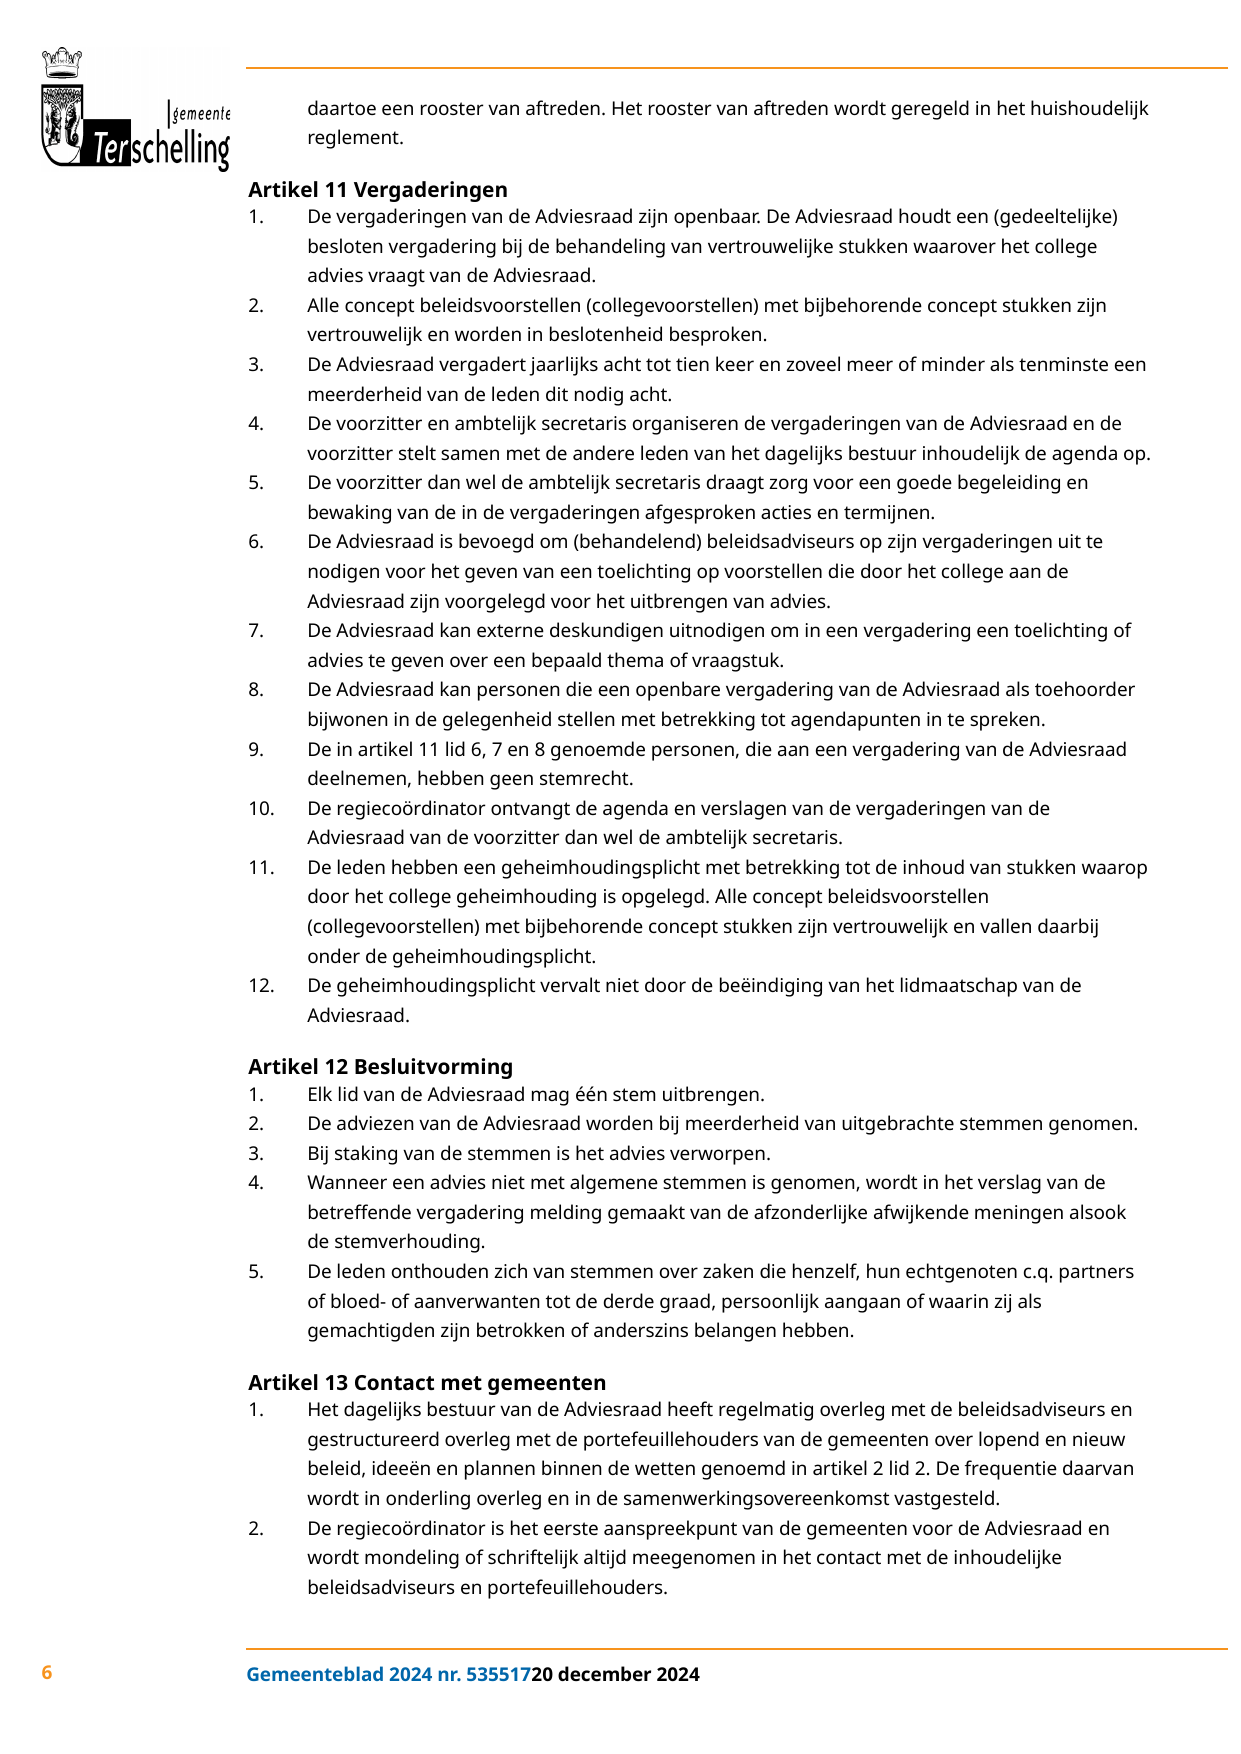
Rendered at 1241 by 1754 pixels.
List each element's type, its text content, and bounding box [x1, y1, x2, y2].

list Alle concept beleidsvoorstellen (collegevoorstellen) met bijbehorende concept stukken zijn vertrouwelijk en worden in beslotenheid besproken. [248, 292, 1152, 347]
list De geheimhoudingsplicht vervalt niet door de beëindiging van het lidmaatschap van de Adviesraad. [248, 972, 1152, 1028]
list De voorzitter en ambtelijk secretaris organiseren de vergaderingen van de Adviesraad en de voorzitter stelt samen met de andere leden van het dagelijks bestuur inhoudelijk de agenda op. [248, 410, 1152, 466]
list De regiecoördinator is het eerste aanspreekpunt van de gemeenten voor de Adviesraad en wordt mondeling of schriftelijk altijd meegenomen in het contact met de inhoudelijke beleidsadviseurs en portefeuillehouders. [248, 1515, 1152, 1599]
list De Adviesraad is bevoegd om (behandelend) beleidsadviseurs op zijn vergaderingen uit te nodigen voor het geven van een toelichting op voorstellen die door het college aan de Adviesraad zijn voorgelegd voor het uitbrengen van advies. [248, 529, 1152, 613]
list De adviezen van de Adviesraad worden bij meerderheid van uitgebrachte stemmen genomen. [248, 1110, 1152, 1136]
list Bij staking van de stemmen is het advies verworpen. [248, 1140, 1152, 1166]
list Wanneer een advies niet met algemene stemmen is genomen, wordt in het verslag van de betreffende vergadering melding gemaakt van de afzonderlijke afwijkende meningen alsook de stemverhouding. [248, 1169, 1152, 1254]
list De voorzitter dan wel de ambtelijk secretaris draagt zorg voor een goede begeleiding en bewaking van de in de vergaderingen afgesproken acties en termijnen. [248, 469, 1152, 525]
list De regiecoördinator ontvangt de agenda en verslagen van de vergaderingen van de Adviesraad van de voorzitter dan wel de ambtelijk secretaris. [248, 795, 1152, 850]
text Artikel 12 Besluitvorming [248, 1052, 1152, 1081]
list daartoe een rooster van aftreden. Het rooster van aftreden wordt geregeld in het huishoudelijk reglement. [248, 95, 1152, 150]
text Artikel 13 Contact met gemeenten [248, 1368, 1152, 1396]
list De Adviesraad vergadert jaarlijks acht tot tien keer en zoveel meer of minder als tenminste een meerderheid van de leden dit nodig acht. [248, 351, 1152, 406]
list De Adviesraad kan externe deskundigen uitnodigen om in een vergadering een toelichting of advies te geven over een bepaald thema of vraagstuk. [248, 617, 1152, 673]
text Artikel 11 Vergaderingen [248, 175, 1152, 203]
list De in artikel 11 lid 6, 7 en 8 genoemde personen, die aan een vergadering van de Adviesraad deelnemen, hebben geen stemrecht. [248, 736, 1152, 791]
list Elk lid van de Adviesraad mag één stem uitbrengen. [248, 1081, 1152, 1107]
list De vergaderingen van de Adviesraad zijn openbaar. De Adviesraad houdt een (gedeeltelijke) besloten vergadering bij de behandeling van vertrouwelijke stukken waarover het college advies vraagt van de Adviesraad. [248, 203, 1152, 288]
list De Adviesraad kan personen die een openbare vergadering van de Adviesraad als toehoorder bijwonen in de gelegenheid stellen met betrekking tot agendapunten in te spreken. [248, 677, 1152, 732]
list De leden onthouden zich van stemmen over zaken die henzelf, hun echtgenoten c.q. partners of bloed- of aanverwanten tot de derde graad, persoonlijk aangaan of waarin zij als gemachtigden zijn betrokken of anderszins belangen hebben. [248, 1258, 1152, 1343]
list Het dagelijks bestuur van de Adviesraad heeft regelmatig overleg met de beleidsadviseurs en gestructureerd overleg met de portefeuillehouders van de gemeenten over lopend en nieuw beleid, ideeën en plannen binnen de wetten genoemd in artikel 2 lid 2. De frequentie daarvan wordt in onderling overleg en in de samenwerkingsovereenkomst vastgesteld. [248, 1396, 1152, 1511]
picture [41, 47, 231, 172]
list De leden hebben een geheimhoudingsplicht met betrekking tot de inhoud van stukken waarop door het college geheimhouding is opgelegd. Alle concept beleidsvoorstellen (collegevoorstellen) met bijbehorende concept stukken zijn vertrouwelijk en vallen daarbij onder de geheimhoudingsplicht. [248, 854, 1152, 968]
